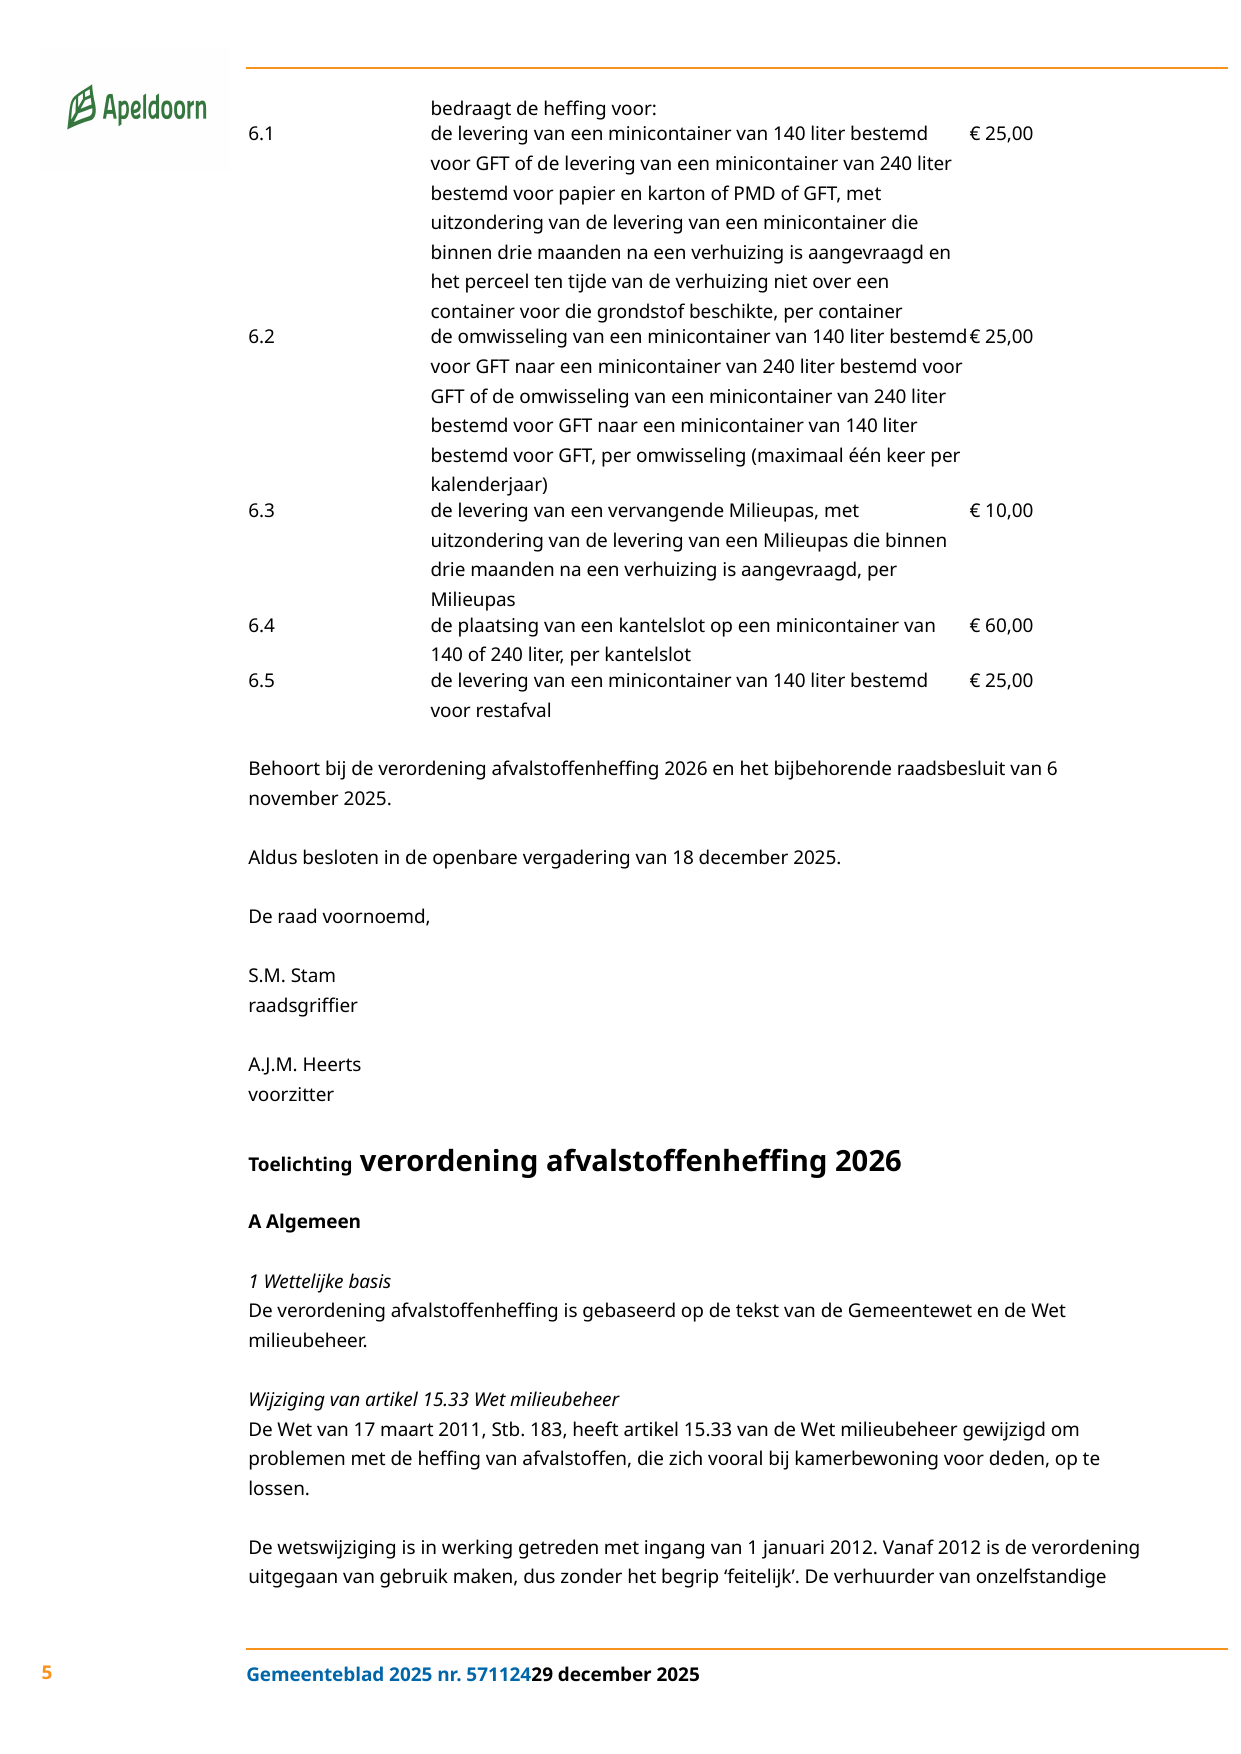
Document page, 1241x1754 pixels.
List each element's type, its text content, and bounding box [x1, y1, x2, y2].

text voorzitter [248, 1081, 1152, 1106]
text Wijziging van artikel 15.33 Wet milieubeheer [248, 1386, 1152, 1412]
table_cell 6.3 [248, 498, 430, 612]
table_cell € 60,00 [969, 612, 1152, 667]
text S.M. Stam [248, 962, 1152, 988]
table_cell € 25,00 [969, 121, 1152, 324]
table_cell bedraagt de heffing voor: [430, 95, 969, 121]
table_cell [248, 95, 430, 121]
table_cell de omwisseling van een minicontainer van 140 liter bestemd voor GFT naar een minicontainer van 240 liter bestemd voor GFT of de omwisseling van een minicontainer van 240 liter bestemd voor GFT naar een minicontainer van 140 liter bestemd voor GFT, per omwisseling (maximaal één keer per kalenderjaar) [430, 324, 969, 497]
table_cell 6.5 [248, 667, 430, 722]
text A Algemeen [248, 1209, 1152, 1234]
table_cell € 25,00 [969, 667, 1152, 722]
picture [41, 47, 231, 172]
text raadsgriffier [248, 992, 1152, 1018]
table_cell de levering van een vervangende Milieupas, met uitzondering van de levering van een Milieupas die binnen drie maanden na een verhuizing is aangevraagd, per Milieupas [430, 498, 969, 612]
table_cell de levering van een minicontainer van 140 liter bestemd voor restafval [430, 667, 969, 722]
table_cell de levering van een minicontainer van 140 liter bestemd voor GFT of de levering van een minicontainer van 240 liter bestemd voor papier en karton of PMD of GFT, met uitzondering van de levering van een minicontainer die binnen drie maanden na een verhuizing is aangevraagd en het perceel ten tijde van de verhuizing niet over een container voor die grondstof beschikte, per container [430, 121, 969, 324]
text De Wet van 17 maart 2011, Stb. 183, heeft artikel 15.33 van de Wet milieubeheer gewijzigd om problemen met de heffing van afvalstoffen, die zich vooral bij kamerbewoning voor deden, op te lossen. [248, 1416, 1152, 1501]
table_cell [969, 95, 1152, 121]
text Behoort bij de verordening afvalstoffenheffing 2026 en het bijbehorende raadsbesluit van 6 november 2025. [248, 755, 1152, 811]
table_cell de plaatsing van een kantelslot op een minicontainer van 140 of 240 liter, per kantelslot [430, 612, 969, 667]
text 1 Wettelijke basis [248, 1268, 1152, 1294]
text Toelichting verordening afvalstoffenheffing 2026 [248, 1140, 1152, 1179]
text Aldus besloten in de openbare vergadering van 18 december 2025. [248, 844, 1152, 870]
table_cell 6.2 [248, 324, 430, 497]
text De verordening afvalstoffenheffing is gebaseerd op de tekst van de Gemeentewet en de Wet milieubeheer. [248, 1297, 1152, 1353]
text De raad voornoemd, [248, 903, 1152, 929]
table_cell 6.1 [248, 121, 430, 324]
table_cell € 10,00 [969, 498, 1152, 612]
table_cell 6.4 [248, 612, 430, 667]
table_cell € 25,00 [969, 324, 1152, 497]
text De wetswijziging is in werking getreden met ingang van 1 januari 2012. Vanaf 2012 is de verordening uitgegaan van gebruik maken, dus zonder het begrip ‘feitelijk’. De verhuurder van onzelfstandige [248, 1534, 1152, 1589]
text A.J.M. Heerts [248, 1051, 1152, 1077]
